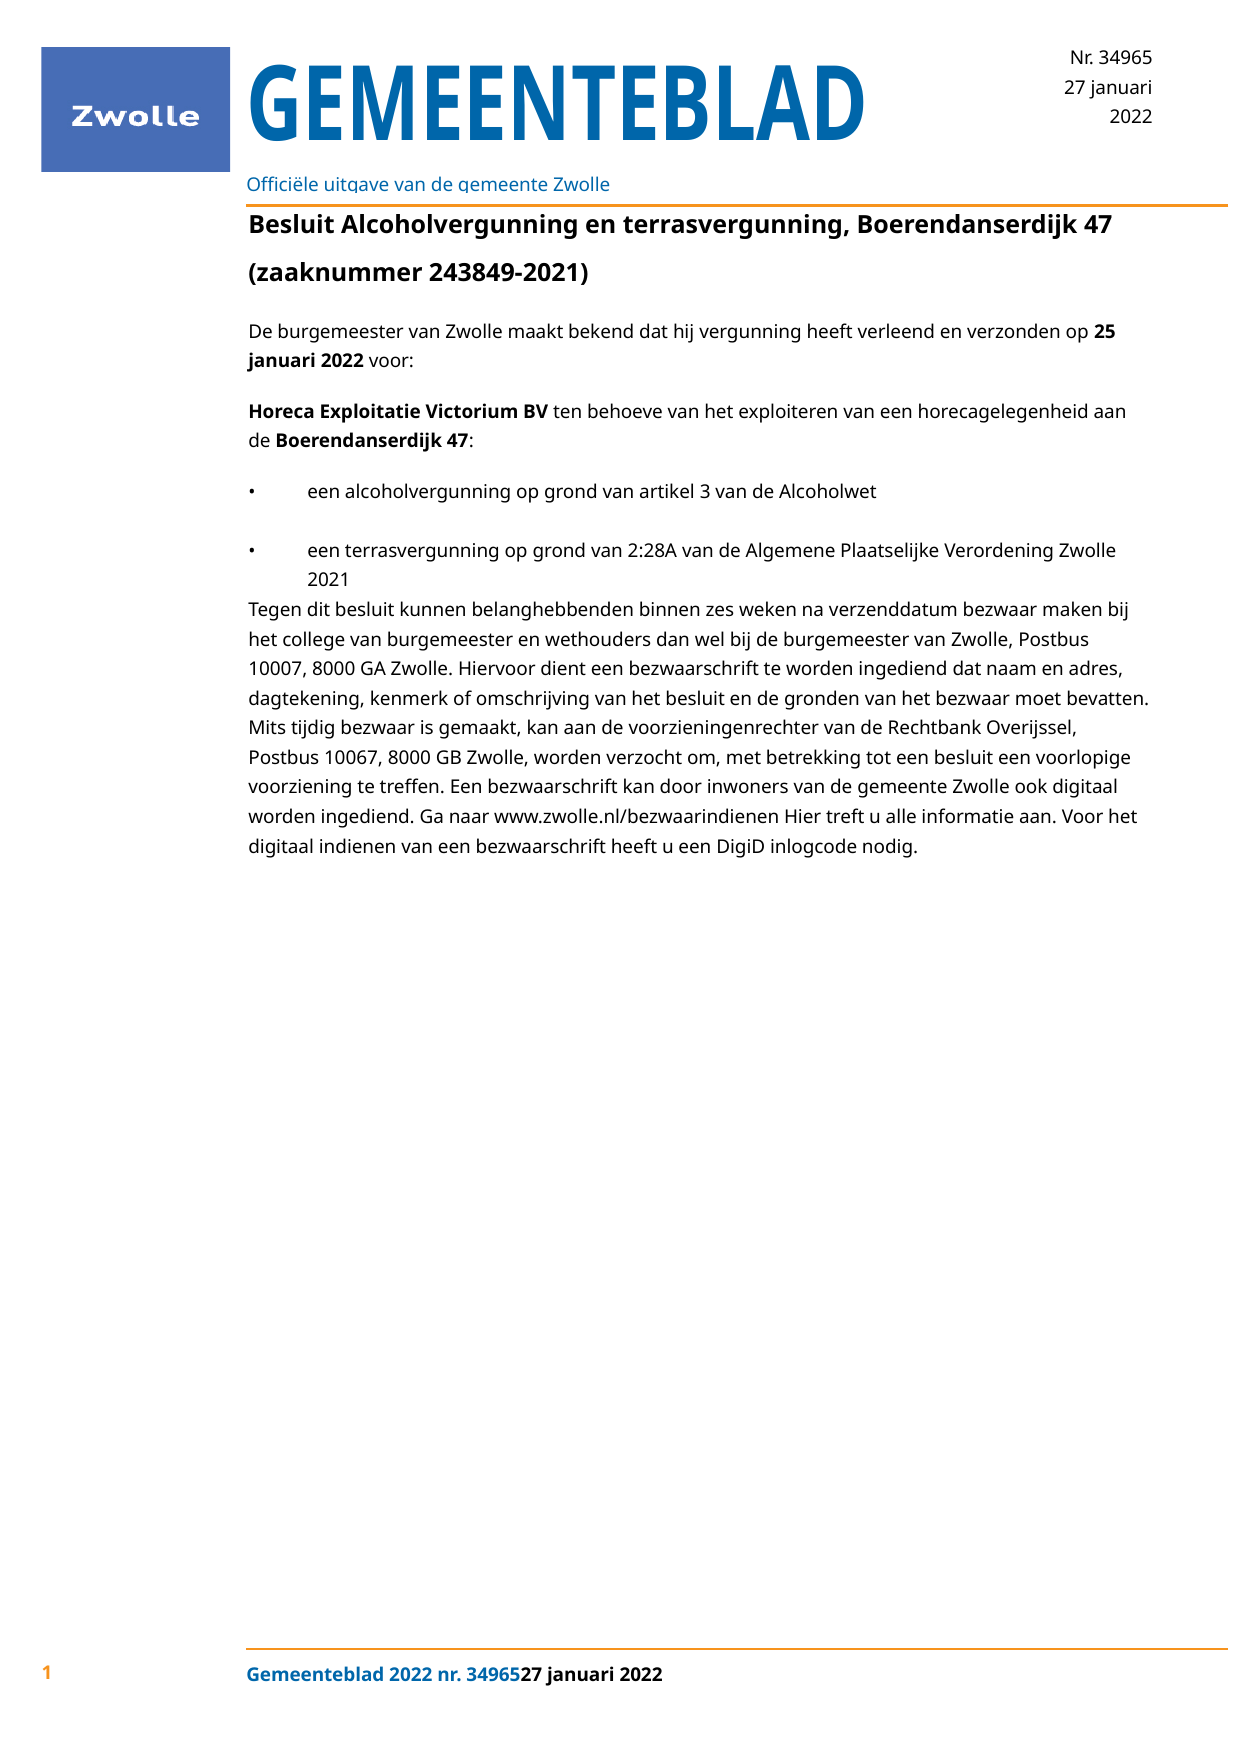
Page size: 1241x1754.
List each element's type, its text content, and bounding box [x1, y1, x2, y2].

text Tegen dit besluit kunnen belanghebbenden binnen zes weken na verzenddatum bezwaar maken bij het college van burgemeester en wethouders dan wel bij de burgemeester van Zwolle, Postbus 10007, 8000 GA Zwolle. Hiervoor dient een bezwaarschrift te worden ingediend dat naam en adres, dagtekening, kenmerk of omschrijving van het besluit en de gronden van het bezwaar moet bevatten. Mits tijdig bezwaar is gemaakt, kan aan de voorzieningenrechter van de Rechtbank Overijssel, Postbus 10067, 8000 GB Zwolle, worden verzocht om, met betrekking tot een besluit een voorlopige voorziening te treffen. Een bezwaarschrift kan door inwoners van de gemeente Zwolle ook digitaal worden ingediend. Ga naar www.zwolle.nl/bezwaarindienen Hier treft u alle informatie aan. Voor het digitaal indienen van een bezwaarschrift heeft u een DigiD inlogcode nodig. [248, 596, 1152, 859]
text De burgemeester van Zwolle maakt bekend dat hij vergunning heeft verleend en verzonden op 25 januari 2022 voor: [248, 318, 1152, 373]
text Horeca Exploitatie Victorium BV ten behoeve van het exploiteren van een horecagelegenheid aan de Boerendanserdijk 47: [248, 398, 1152, 453]
picture [41, 47, 231, 172]
text Besluit Alcoholvergunning en terrasvergunning, Boerendanserdijk 47 (zaaknummer 243849-2021) [248, 207, 1152, 288]
list een alcoholvergunning op grond van artikel 3 van de Alcoholwet [248, 478, 1152, 504]
list een terrasvergunning op grond van 2:28A van de Algemene Plaatselijke Verordening Zwolle 2021 [248, 537, 1152, 592]
